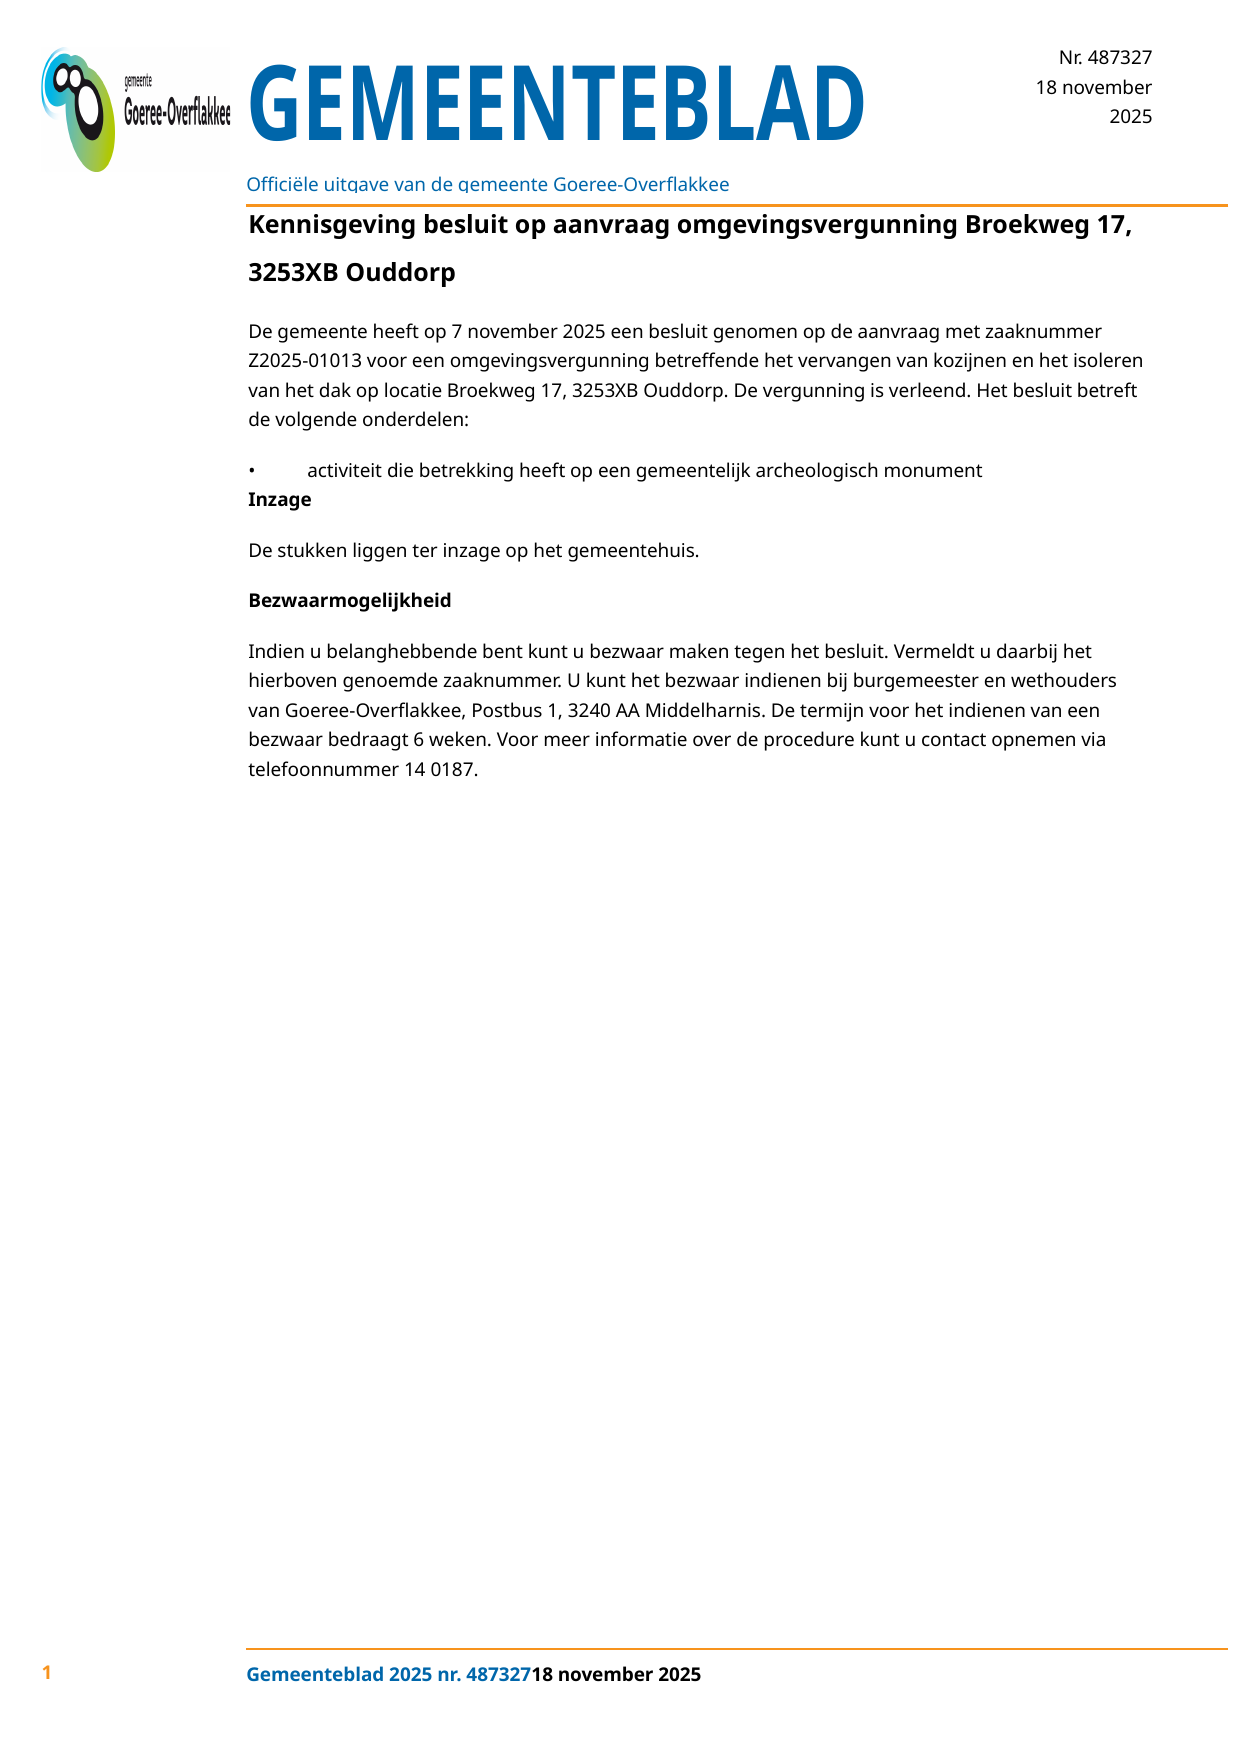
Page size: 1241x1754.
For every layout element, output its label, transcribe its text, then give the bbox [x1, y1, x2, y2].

picture [41, 47, 231, 172]
text Bezwaarmogelijkheid [248, 587, 1152, 613]
text Indien u belanghebbende bent kunt u bezwaar maken tegen het besluit. Vermeldt u daarbij het hierboven genoemde zaaknummer. U kunt het bezwaar indienen bij burgemeester en wethouders van Goeree-Overflakkee, Postbus 1, 3240 AA Middelharnis. De termijn voor het indienen van een bezwaar bedraagt 6 weken. Voor meer informatie over de procedure kunt u contact opnemen via telefoonnummer 14 0187. [248, 638, 1152, 782]
text Kennisgeving besluit op aanvraag omgevingsvergunning Broekweg 17, 3253XB Ouddorp [248, 207, 1152, 288]
text De gemeente heeft op 7 november 2025 een besluit genomen op de aanvraag met zaaknummer Z2025-01013 voor een omgevingsvergunning betreffende het vervangen van kozijnen en het isoleren van het dak op locatie Broekweg 17, 3253XB Ouddorp. De vergunning is verleend. Het besluit betreft de volgende onderdelen: [248, 318, 1152, 432]
list activiteit die betrekking heeft op een gemeentelijk archeologisch monument [248, 457, 1152, 483]
text De stukken liggen ter inzage op het gemeentehuis. [248, 537, 1152, 563]
text Inzage [248, 487, 1152, 512]
